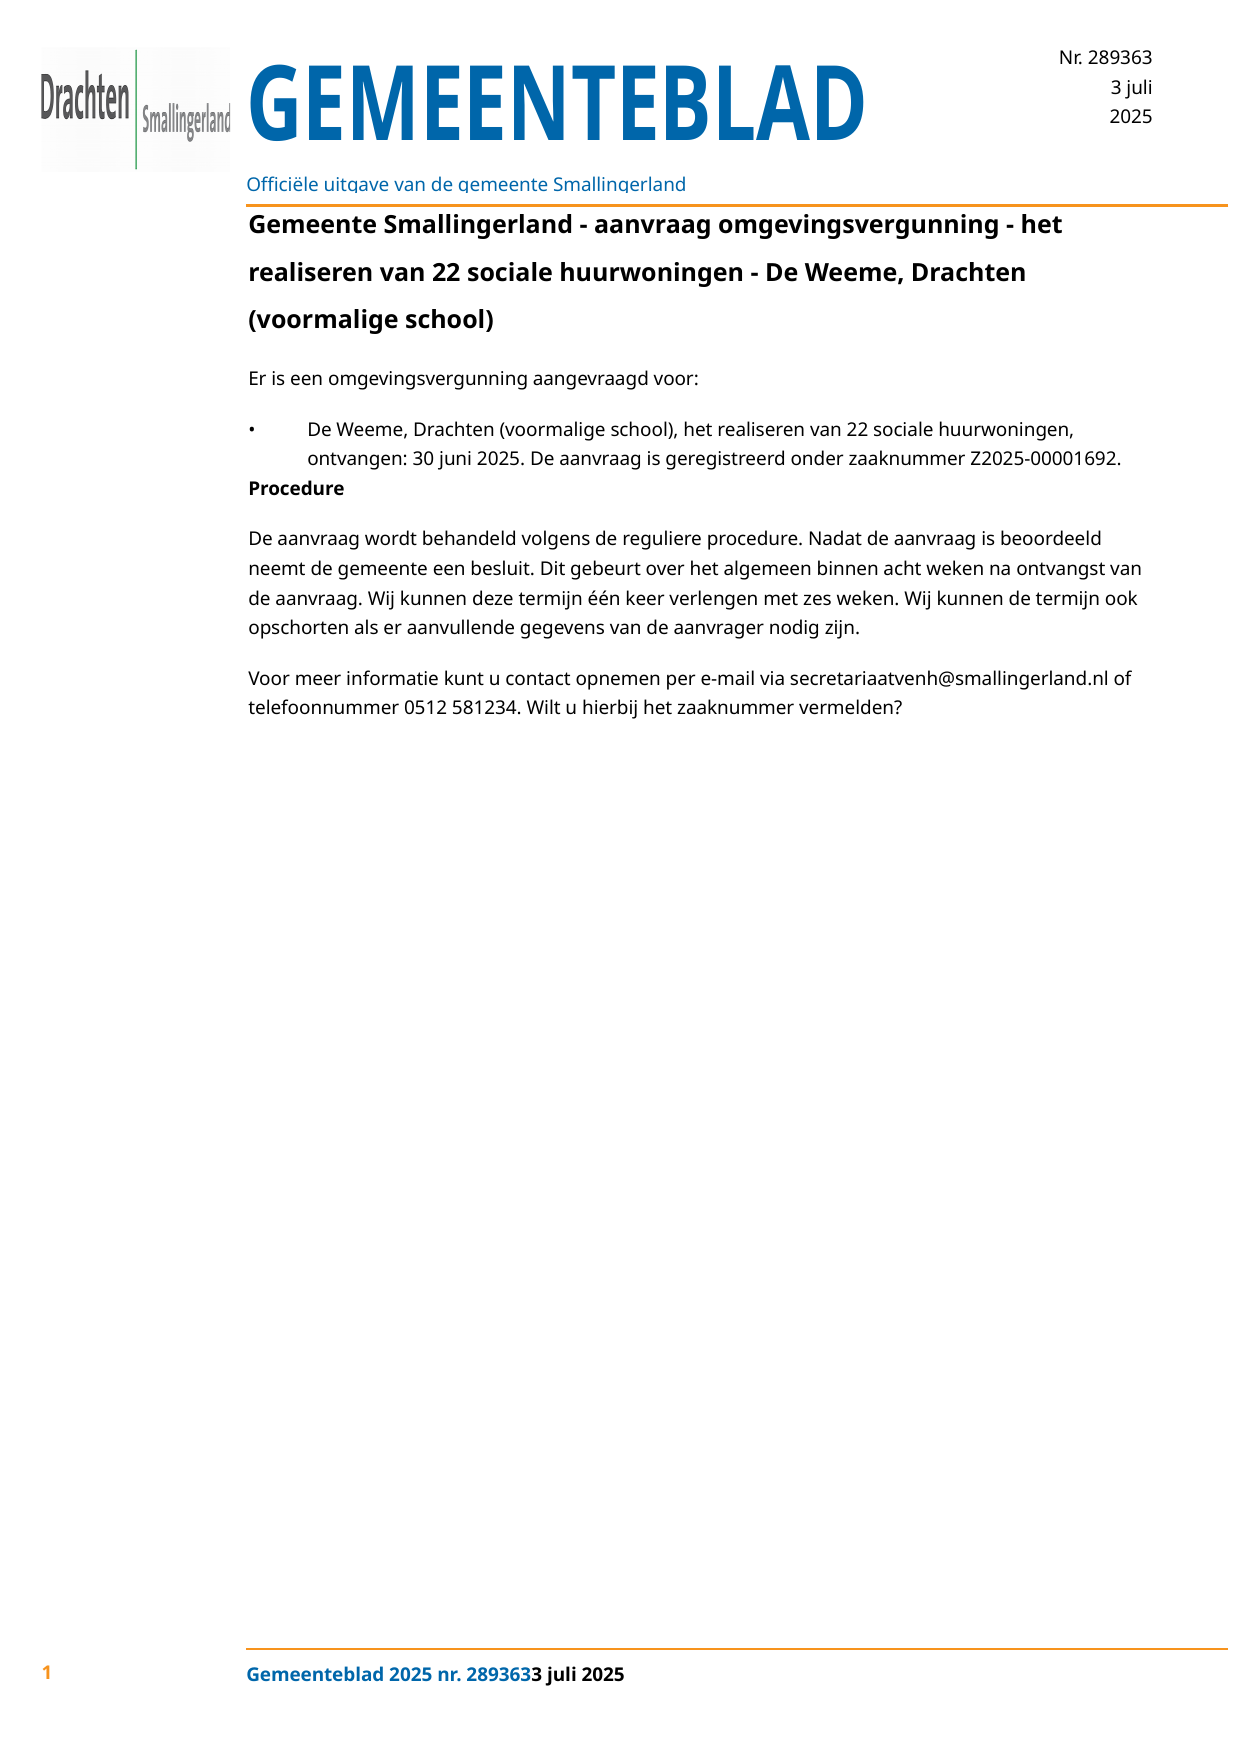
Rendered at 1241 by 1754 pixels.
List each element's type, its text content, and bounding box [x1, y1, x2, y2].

text De aanvraag wordt behandeld volgens de reguliere procedure. Nadat de aanvraag is beoordeeld neemt de gemeente een besluit. Dit gebeurt over het algemeen binnen acht weken na ontvangst van de aanvraag. Wij kunnen deze termijn één keer verlengen met zes weken. Wij kunnen de termijn ook opschorten als er aanvullende gegevens van de aanvrager nodig zijn. [248, 526, 1152, 640]
text Er is een omgevingsvergunning aangevraagd voor: [248, 366, 1152, 391]
text Procedure [248, 475, 1152, 501]
text Voor meer informatie kunt u contact opnemen per e-mail via secretariaatvenh@smallingerland.nl of telefoonnummer 0512 581234. Wilt u hierbij het zaaknummer vermelden? [248, 665, 1152, 720]
picture [41, 47, 231, 172]
list De Weeme, Drachten (voormalige school), het realiseren van 22 sociale huurwoningen, ontvangen: 30 juni 2025. De aanvraag is geregistreerd onder zaaknummer Z2025-00001692. [248, 416, 1152, 471]
text Gemeente Smallingerland - aanvraag omgevingsvergunning - het realiseren van 22 sociale huurwoningen - De Weeme, Drachten (voormalige school) [248, 207, 1152, 336]
